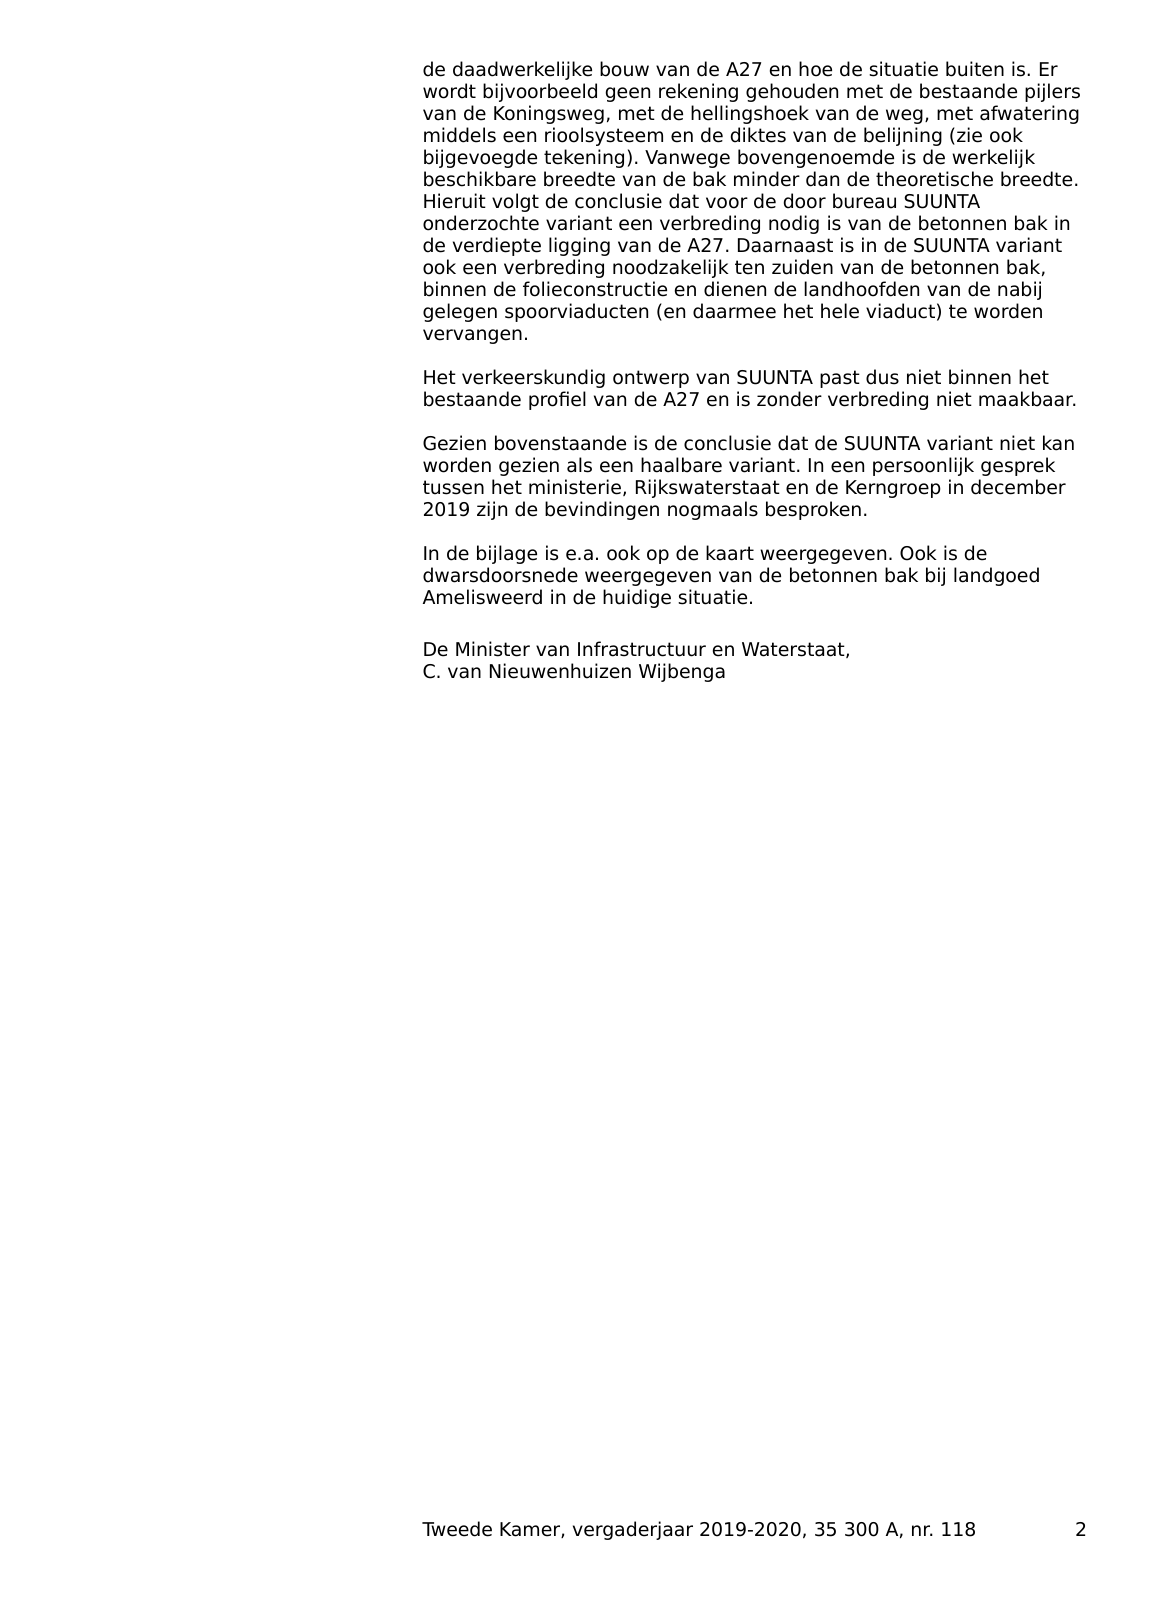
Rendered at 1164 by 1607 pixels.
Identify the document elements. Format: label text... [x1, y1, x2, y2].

text Gezien bovenstaande is de conclusie dat de SUUNTA variant niet kan worden gezien als een haalbare variant. In een persoonlijk gesprek tussen het ministerie, Rijkswaterstaat en de Kerngroep in december 2019 zijn de bevindingen nogmaals besproken. [422, 433, 1087, 521]
text De Minister van Infrastructuur en Waterstaat, C. van Nieuwenhuizen Wijbenga [422, 639, 1087, 683]
text In de bijlage is e.a. ook op de kaart weergegeven. Ook is de dwarsdoorsnede weergegeven van de betonnen bak bij landgoed Amelisweerd in de huidige situatie. [422, 543, 1087, 609]
text Het verkeerskundig ontwerp van SUUNTA past dus niet binnen het bestaande profiel van de A27 en is zonder verbreding niet maakbaar. [422, 367, 1087, 411]
text de daadwerkelijke bouw van de A27 en hoe de situatie buiten is. Er wordt bijvoorbeeld geen rekening gehouden met de bestaande pijlers van de Koningsweg, met de hellingshoek van de weg, met afwatering middels een rioolsysteem en de diktes van de belijning (zie ook bijgevoegde tekening). Vanwege bovengenoemde is de werkelijk beschikbare breedte van de bak minder dan de theoretische breedte. Hieruit volgt de conclusie dat voor de door bureau SUUNTA onderzochte variant een verbreding nodig is van de betonnen bak in de verdiepte ligging van de A27. Daarnaast is in de SUUNTA variant ook een verbreding noodzakelijk ten zuiden van de betonnen bak, binnen de folieconstructie en dienen de landhoofden van de nabij gelegen spoorviaducten (en daarmee het hele viaduct) te worden vervangen. [422, 59, 1087, 345]
